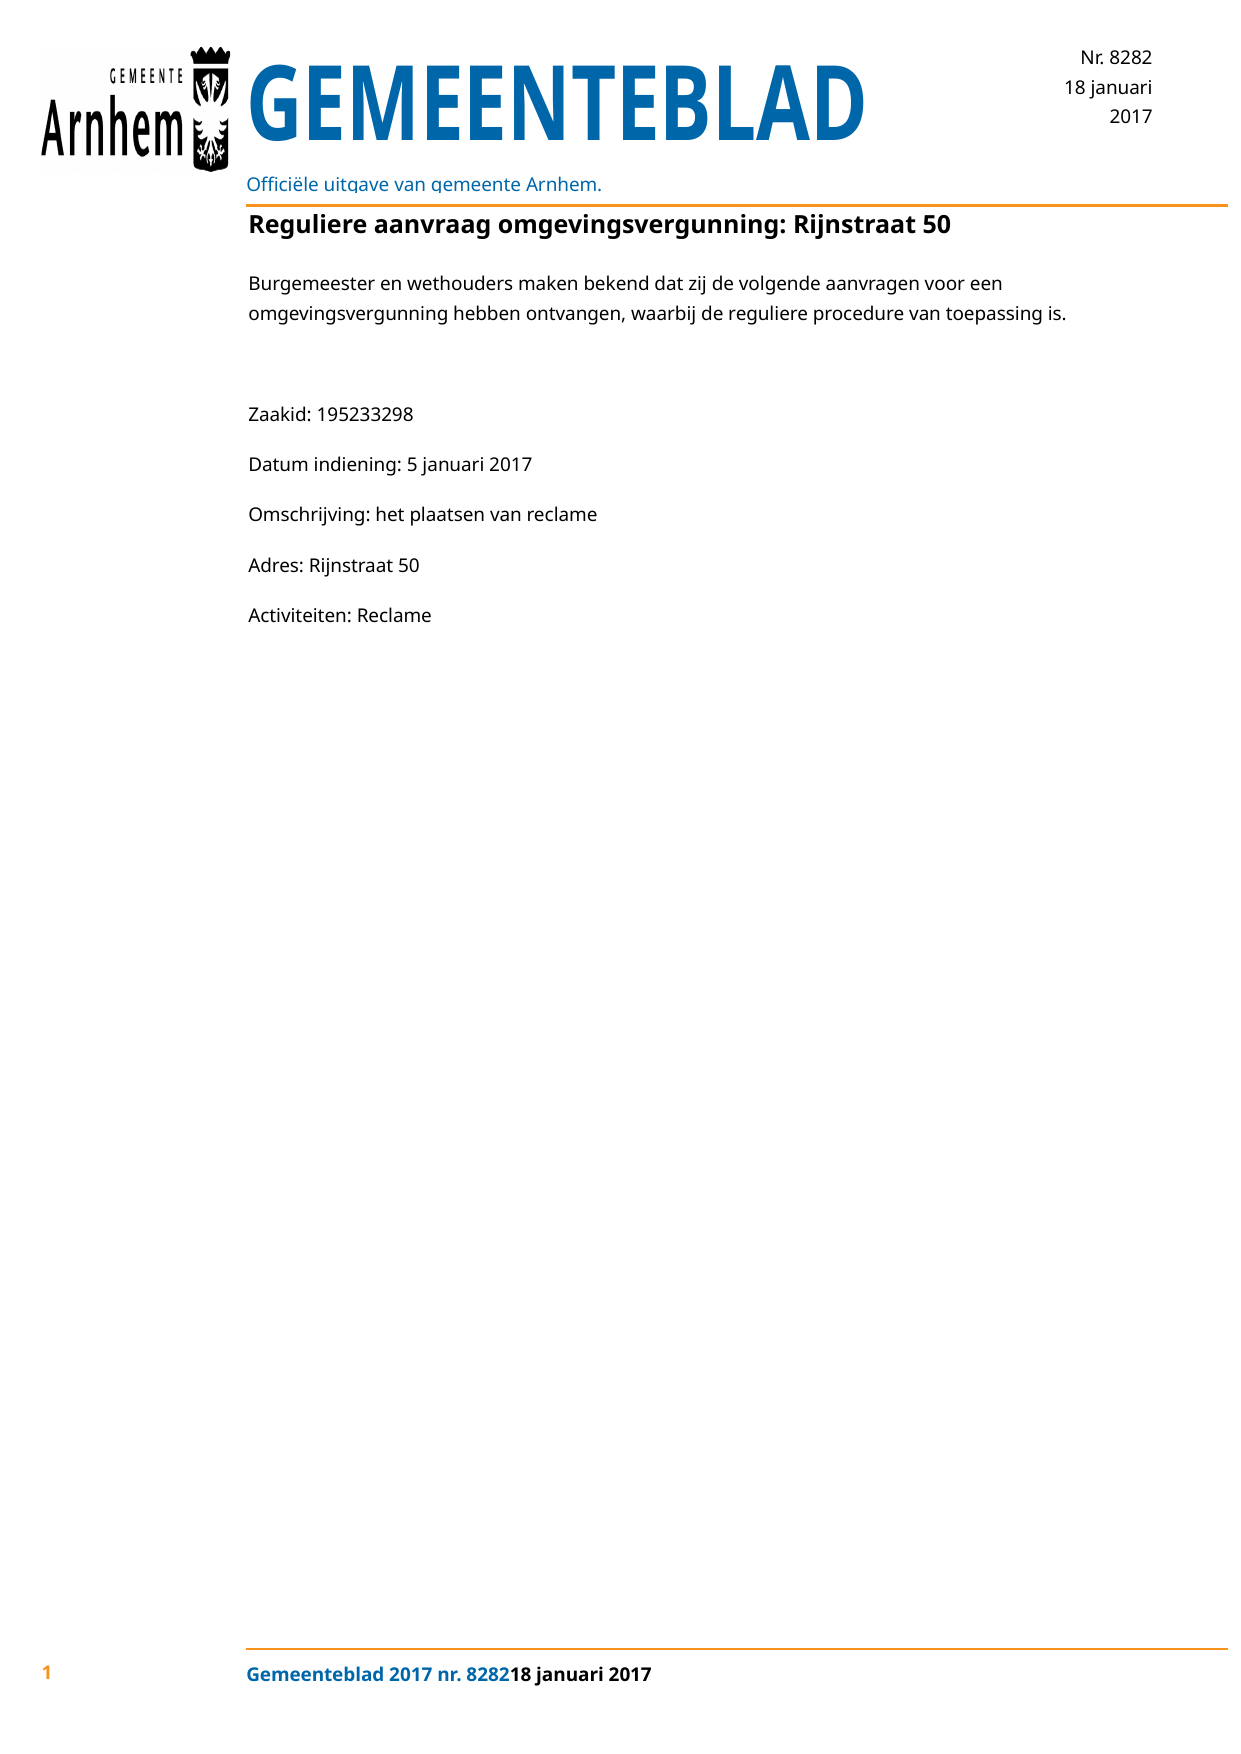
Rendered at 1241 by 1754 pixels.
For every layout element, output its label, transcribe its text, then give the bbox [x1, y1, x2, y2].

text Reguliere aanvraag omgevingsvergunning: Rijnstraat 50 [248, 207, 1152, 241]
text Datum indiening: 5 januari 2017 [248, 451, 1152, 477]
text Burgemeester en wethouders maken bekend dat zij de volgende aanvragen voor een omgevingsvergunning hebben ontvangen, waarbij de reguliere procedure van toepassing is. [248, 270, 1152, 326]
text Zaakid: 195233298 [248, 401, 1152, 426]
text Adres: Rijnstraat 50 [248, 552, 1152, 578]
text Omschrijving: het plaatsen van reclame [248, 502, 1152, 527]
picture [41, 47, 231, 172]
text Activiteiten: Reclame [248, 602, 1152, 628]
